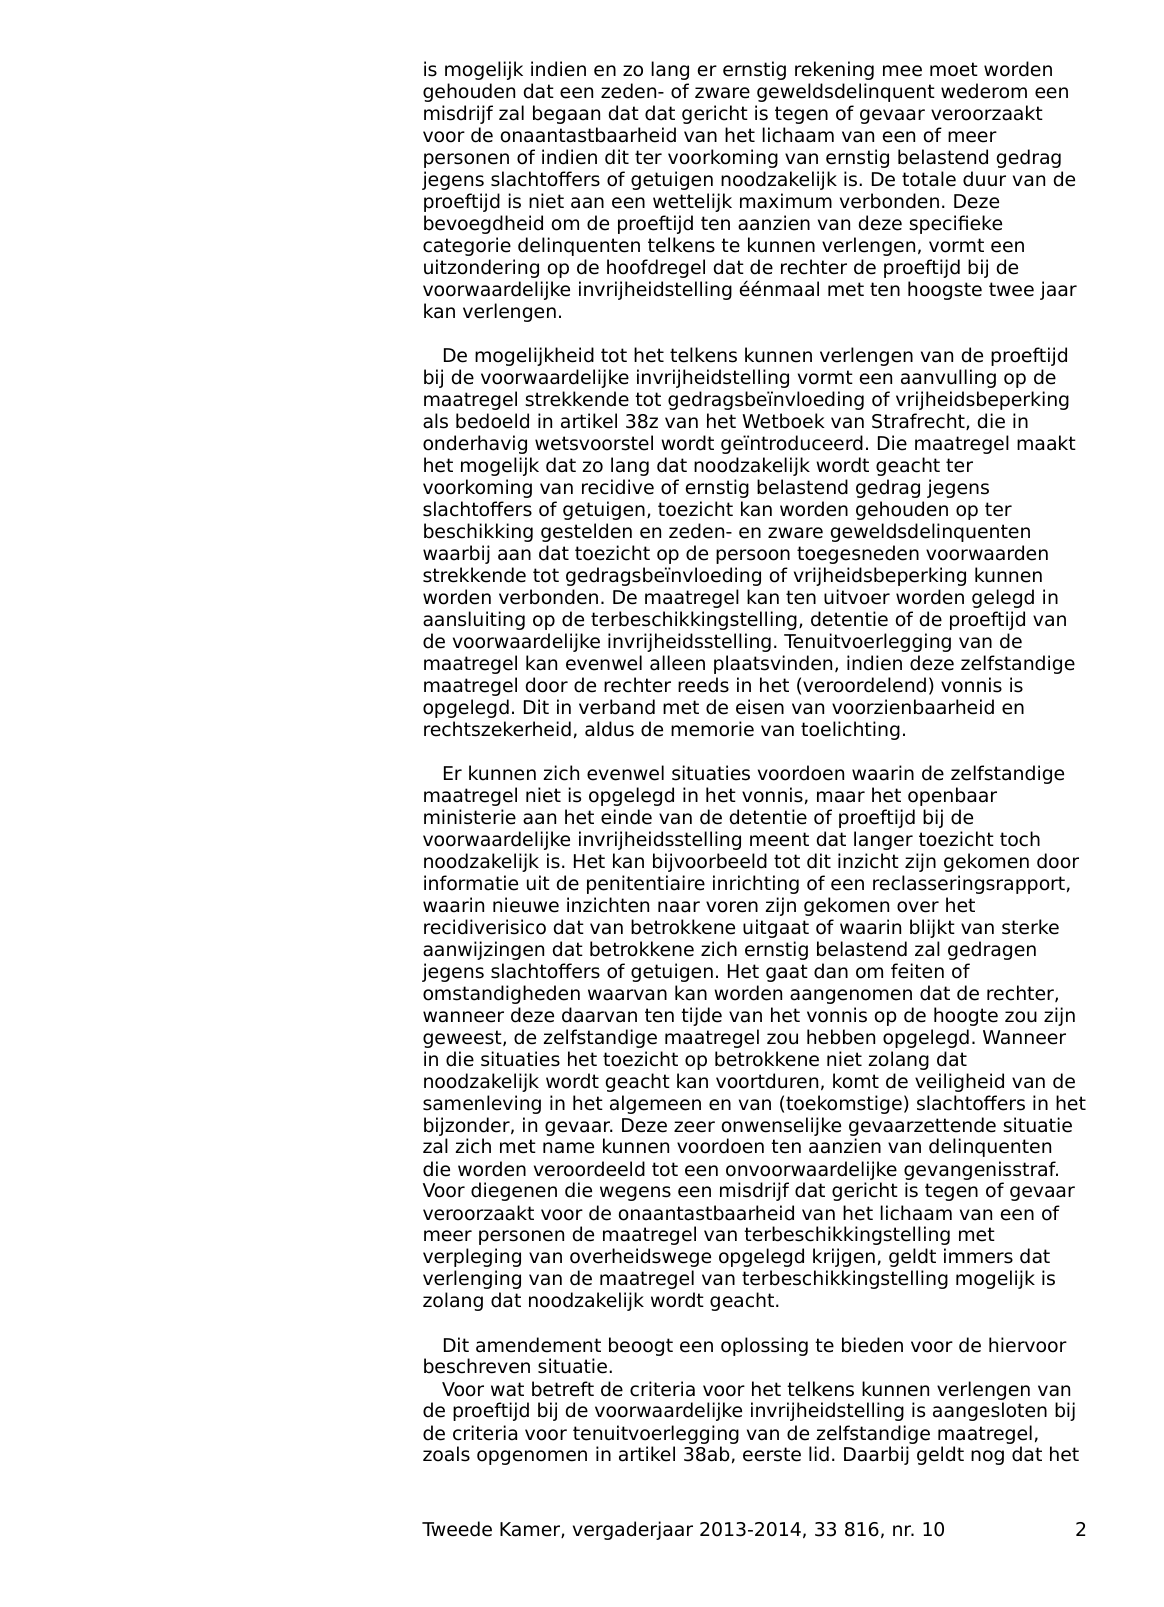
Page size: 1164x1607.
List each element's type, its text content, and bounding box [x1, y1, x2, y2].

text Dit amendement beoogt een oplossing te bieden voor de hiervoor beschreven situatie. [422, 1334, 1087, 1378]
text Er kunnen zich evenwel situaties voordoen waarin de zelfstandige maatregel niet is opgelegd in het vonnis, maar het openbaar ministerie aan het einde van de detentie of proeftijd bij de voorwaardelijke invrijheidsstelling meent dat langer toezicht toch noodzakelijk is. Het kan bijvoorbeeld tot dit inzicht zijn gekomen door informatie uit de penitentiaire inrichting of een reclasseringsrapport, waarin nieuwe inzichten naar voren zijn gekomen over het recidiverisico dat van betrokkene uitgaat of waarin blijkt van sterke aanwijzingen dat betrokkene zich ernstig belastend zal gedragen jegens slachtoffers of getuigen. Het gaat dan om feiten of omstandigheden waarvan kan worden aangenomen dat de rechter, wanneer deze daarvan ten tijde van het vonnis op de hoogte zou zijn geweest, de zelfstandige maatregel zou hebben opgelegd. Wanneer in die situaties het toezicht op betrokkene niet zolang dat noodzakelijk wordt geacht kan voortduren, komt de veiligheid van de samenleving in het algemeen en van (toekomstige) slachtoffers in het bijzonder, in gevaar. Deze zeer onwenselijke gevaarzettende situatie zal zich met name kunnen voordoen ten aanzien van delinquenten die worden veroordeeld tot een onvoorwaardelijke gevangenisstraf. Voor diegenen die wegens een misdrijf dat gericht is tegen of gevaar veroorzaakt voor de onaantastbaarheid van het lichaam van een of meer personen de maatregel van terbeschikkingstelling met verpleging van overheidswege opgelegd krijgen, geldt immers dat verlenging van de maatregel van terbeschikkingstelling mogelijk is zolang dat noodzakelijk wordt geacht. [422, 763, 1087, 1312]
text Voor wat betreft de criteria voor het telkens kunnen verlengen van de proeftijd bij de voorwaardelijke invrijheidstelling is aangesloten bij de criteria voor tenuitvoerlegging van de zelfstandige maatregel, zoals opgenomen in artikel 38ab, eerste lid. Daarbij geldt nog dat het [422, 1378, 1087, 1466]
text is mogelijk indien en zo lang er ernstig rekening mee moet worden gehouden dat een zeden- of zware geweldsdelinquent wederom een misdrijf zal begaan dat dat gericht is tegen of gevaar veroorzaakt voor de onaantastbaarheid van het lichaam van een of meer personen of indien dit ter voorkoming van ernstig belastend gedrag jegens slachtoffers of getuigen noodzakelijk is. De totale duur van de proeftijd is niet aan een wettelijk maximum verbonden. Deze bevoegdheid om de proeftijd ten aanzien van deze specifieke categorie delinquenten telkens te kunnen verlengen, vormt een uitzondering op de hoofdregel dat de rechter de proeftijd bij de voorwaardelijke invrijheidstelling éénmaal met ten hoogste twee jaar kan verlengen. [422, 59, 1087, 323]
text De mogelijkheid tot het telkens kunnen verlengen van de proeftijd bij de voorwaardelijke invrijheidstelling vormt een aanvulling op de maatregel strekkende tot gedragsbeïnvloeding of vrijheidsbeperking als bedoeld in artikel 38z van het Wetboek van Strafrecht, die in onderhavig wetsvoorstel wordt geïntroduceerd. Die maatregel maakt het mogelijk dat zo lang dat noodzakelijk wordt geacht ter voorkoming van recidive of ernstig belastend gedrag jegens slachtoffers of getuigen, toezicht kan worden gehouden op ter beschikking gestelden en zeden- en zware geweldsdelinquenten waarbij aan dat toezicht op de persoon toegesneden voorwaarden strekkende tot gedragsbeïnvloeding of vrijheidsbeperking kunnen worden verbonden. De maatregel kan ten uitvoer worden gelegd in aansluiting op de terbeschikkingstelling, detentie of de proeftijd van de voorwaardelijke invrijheidsstelling. Tenuitvoerlegging van de maatregel kan evenwel alleen plaatsvinden, indien deze zelfstandige maatregel door de rechter reeds in het (veroordelend) vonnis is opgelegd. Dit in verband met de eisen van voorzienbaarheid en rechtszekerheid, aldus de memorie van toelichting. [422, 345, 1087, 741]
